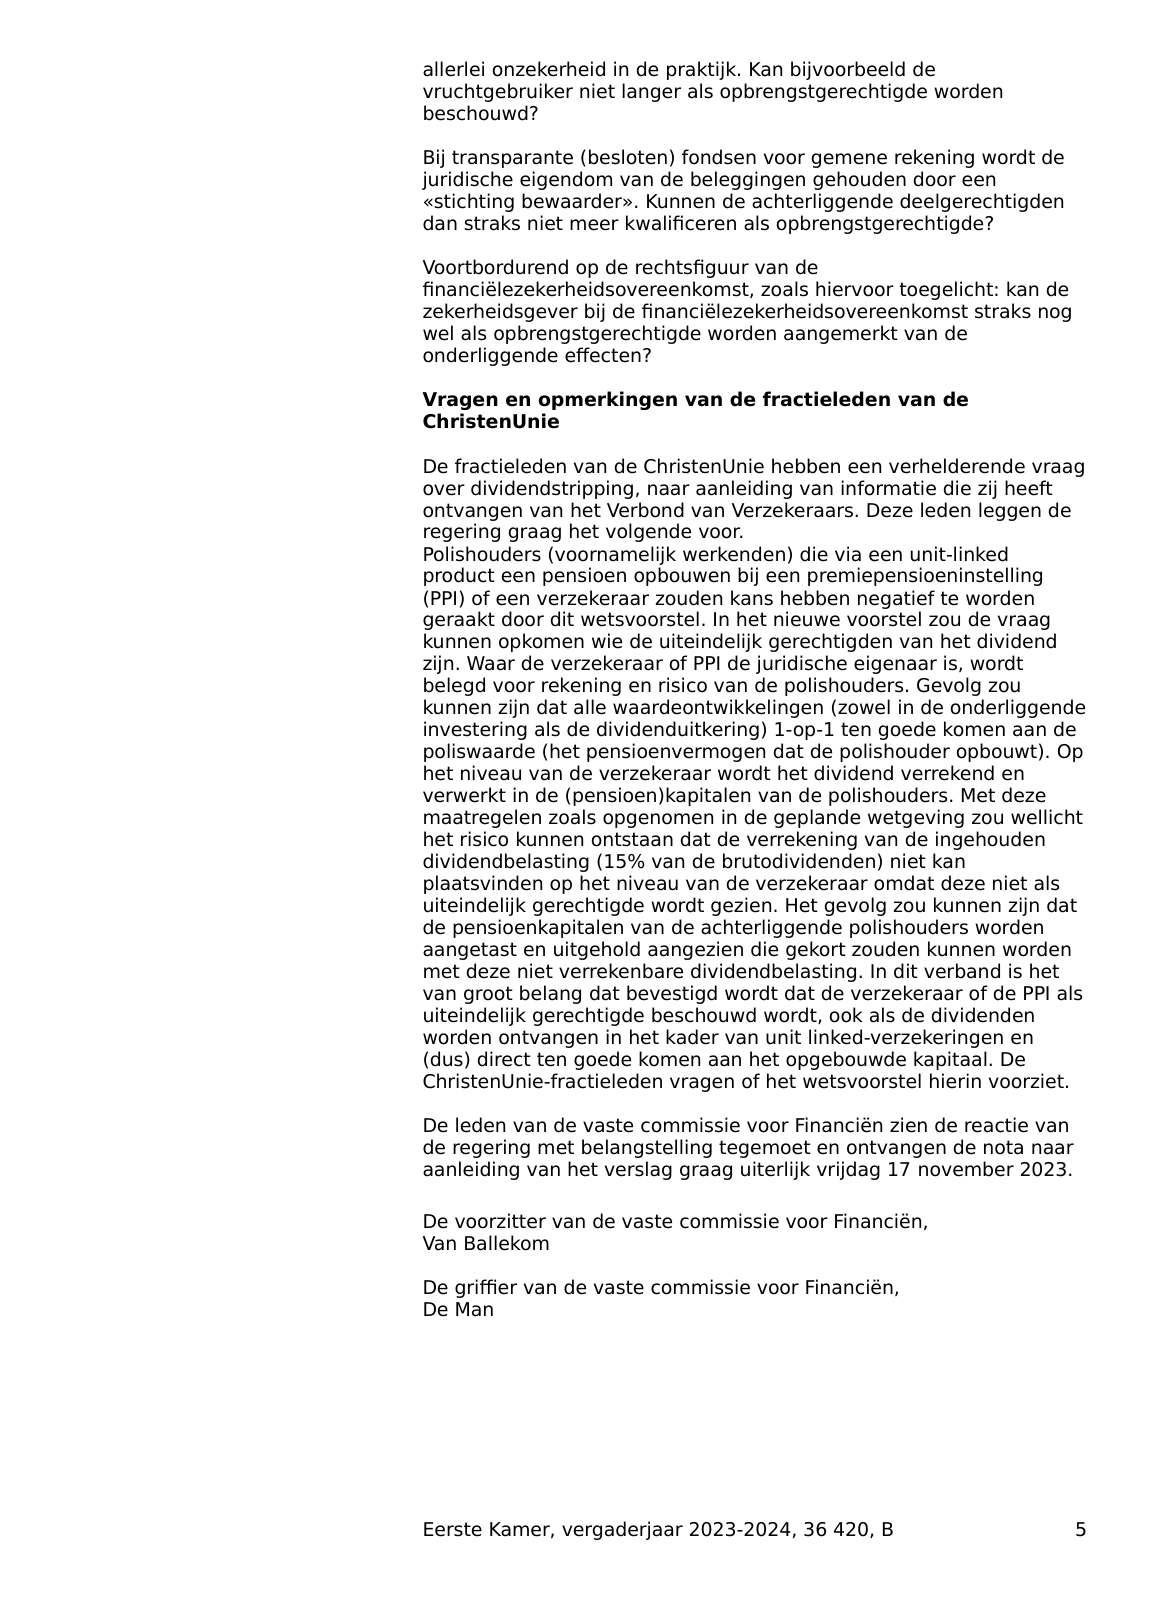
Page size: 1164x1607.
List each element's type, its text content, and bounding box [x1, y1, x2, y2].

text Polishouders (voornamelijk werkenden) die via een unit-linked product een pensioen opbouwen bij een premiepensioeninstelling (PPI) of een verzekeraar zouden kans hebben negatief te worden geraakt door dit wetsvoorstel. In het nieuwe voorstel zou de vraag kunnen opkomen wie de uiteindelijk gerechtigden van het dividend zijn. Waar de verzekeraar of PPI de juridische eigenaar is, wordt belegd voor rekening en risico van de polishouders. Gevolg zou kunnen zijn dat alle waardeontwikkelingen (zowel in de onderliggende investering als de dividenduitkering) 1-op-1 ten goede komen aan de poliswaarde (het pensioenvermogen dat de polishouder opbouwt). Op het niveau van de verzekeraar wordt het dividend verrekend en verwerkt in de (pensioen)kapitalen van de polishouders. Met deze maatregelen zoals opgenomen in de geplande wetgeving zou wellicht het risico kunnen ontstaan dat de verrekening van de ingehouden dividendbelasting (15% van de brutodividenden) niet kan plaatsvinden op het niveau van de verzekeraar omdat deze niet als uiteindelijk gerechtigde wordt gezien. Het gevolg zou kunnen zijn dat de pensioenkapitalen van de achterliggende polishouders worden aangetast en uitgehold aangezien die gekort zouden kunnen worden met deze niet verrekenbare dividendbelasting. In dit verband is het van groot belang dat bevestigd wordt dat de verzekeraar of de PPI als uiteindelijk gerechtigde beschouwd wordt, ook als de dividenden worden ontvangen in het kader van unit linked-verzekeringen en (dus) direct ten goede komen aan het opgebouwde kapitaal. De ChristenUnie-fractieleden vragen of het wetsvoorstel hierin voorziet. [422, 543, 1087, 1093]
text De voorzitter van de vaste commissie voor Financiën, Van Ballekom [422, 1211, 1087, 1255]
text De griffier van de vaste commissie voor Financiën, De Man [422, 1277, 1087, 1321]
text allerlei onzekerheid in de praktijk. Kan bijvoorbeeld de vruchtgebruiker niet langer als opbrengstgerechtigde worden beschouwd? [422, 59, 1087, 125]
text De fractieleden van de ChristenUnie hebben een verhelderende vraag over dividendstripping, naar aanleiding van informatie die zij heeft ontvangen van het Verbond van Verzekeraars. Deze leden leggen de regering graag het volgende voor. [422, 456, 1087, 543]
text Voortbordurend op de rechtsfiguur van de financiëlezekerheidsovereenkomst, zoals hiervoor toegelicht: kan de zekerheidsgever bij de financiëlezekerheidsovereenkomst straks nog wel als opbrengstgerechtigde worden aangemerkt van de onderliggende effecten? [422, 257, 1087, 367]
text De leden van de vaste commissie voor Financiën zien de reactie van de regering met belangstelling tegemoet en ontvangen de nota naar aanleiding van het verslag graag uiterlijk vrijdag 17 november 2023. [422, 1115, 1087, 1181]
text Bij transparante (besloten) fondsen voor gemene rekening wordt de juridische eigendom van de beleggingen gehouden door een «stichting bewaarder». Kunnen de achterliggende deelgerechtigden dan straks niet meer kwalificeren als opbrengstgerechtigde? [422, 147, 1087, 235]
subtitle Vragen en opmerkingen van de fractieleden van de ChristenUnie [422, 389, 1087, 433]
